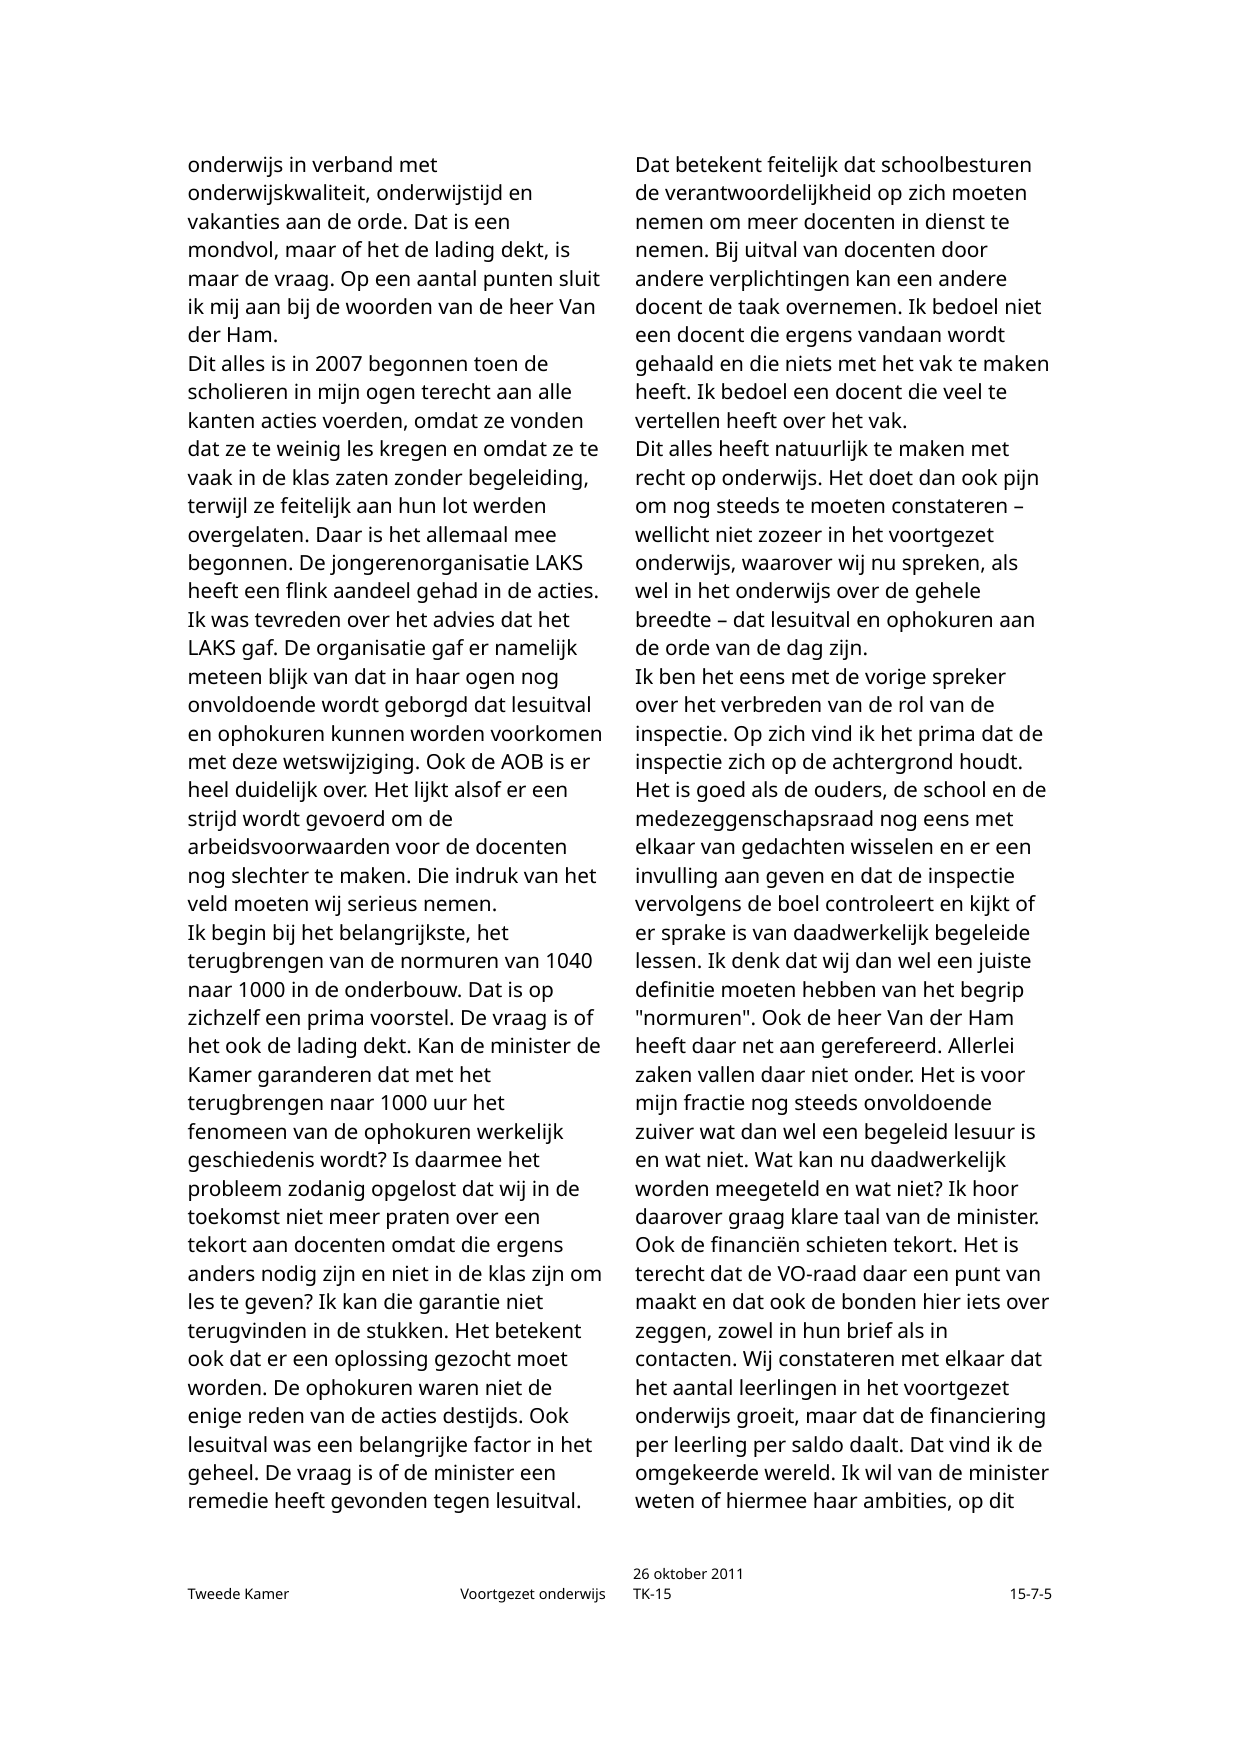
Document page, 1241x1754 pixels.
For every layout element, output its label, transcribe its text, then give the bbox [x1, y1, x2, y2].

text Ik begin bij het belangrijkste, het terugbrengen van de normuren van 1040 naar 1000 in de onderbouw. Dat is op zichzelf een prima voorstel. De vraag is of het ook de lading dekt. Kan de minister de Kamer garanderen dat met het terugbrengen naar 1000 uur het fenomeen van de ophokuren werkelijk geschiedenis wordt? Is daarmee het probleem zodanig opgelost dat wij in de toekomst niet meer praten over een tekort aan docenten omdat die ergens anders nodig zijn en niet in de klas zijn om les te geven? Ik kan die garantie niet terugvinden in de stukken. Het betekent ook dat er een oplossing gezocht moet worden. De ophokuren waren niet de enige reden van de acties destijds. Ook lesuitval was een belangrijke factor in het geheel. De vraag is of de minister een remedie heeft gevonden tegen lesuitval. [187, 918, 605, 1515]
text Ook de financiën schieten tekort. Het is terecht dat de VO-raad daar een punt van maakt en dat ook de bonden hier iets over zeggen, zowel in hun brief als in contacten. Wij constateren met elkaar dat het aantal leerlingen in het voortgezet onderwijs groeit, maar dat de financiering per leerling per saldo daalt. Dat vind ik de omgekeerde wereld. Ik wil van de minister weten of hiermee haar ambities, op dit [635, 1231, 1053, 1515]
text Ik ben het eens met de vorige spreker over het verbreden van de rol van de inspectie. Op zich vind ik het prima dat de inspectie zich op de achtergrond houdt. Het is goed als de ouders, de school en de medezeggenschapsraad nog eens met elkaar van gedachten wisselen en er een invulling aan geven en dat de inspectie vervolgens de boel controleert en kijkt of er sprake is van daadwerkelijk begeleide lessen. Ik denk dat wij dan wel een juiste definitie moeten hebben van het begrip "normuren". Ook de heer Van der Ham heeft daar net aan gerefereerd. Allerlei zaken vallen daar niet onder. Het is voor mijn fractie nog steeds onvoldoende zuiver wat dan wel een begeleid lesuur is en wat niet. Wat kan nu daadwerkelijk worden meegeteld en wat niet? Ik hoor daarover graag klare taal van de minister. [635, 662, 1053, 1231]
text onderwijs in verband met onderwijskwaliteit, onderwijstijd en vakanties aan de orde. Dat is een mondvol, maar of het de lading dekt, is maar de vraag. Op een aantal punten sluit ik mij aan bij de woorden van de heer Van der Ham. [187, 150, 605, 349]
text Dit alles heeft natuurlijk te maken met recht op onderwijs. Het doet dan ook pijn om nog steeds te moeten constateren – wellicht niet zozeer in het voortgezet onderwijs, waarover wij nu spreken, als wel in het onderwijs over de gehele breedte – dat lesuitval en ophokuren aan de orde van de dag zijn. [635, 434, 1053, 662]
text Dit alles is in 2007 begonnen toen de scholieren in mijn ogen terecht aan alle kanten acties voerden, omdat ze vonden dat ze te weinig les kregen en omdat ze te vaak in de klas zaten zonder begeleiding, terwijl ze feitelijk aan hun lot werden overgelaten. Daar is het allemaal mee begonnen. De jongerenorganisatie LAKS heeft een flink aandeel gehad in de acties. Ik was tevreden over het advies dat het LAKS gaf. De organisatie gaf er namelijk meteen blijk van dat in haar ogen nog onvoldoende wordt geborgd dat lesuitval en ophokuren kunnen worden voorkomen met deze wetswijziging. Ook de AOB is er heel duidelijk over. Het lijkt alsof er een strijd wordt gevoerd om de arbeidsvoorwaarden voor de docenten nog slechter te maken. Die indruk van het veld moeten wij serieus nemen. [187, 349, 605, 918]
text Dat betekent feitelijk dat schoolbesturen de verantwoordelijkheid op zich moeten nemen om meer docenten in dienst te nemen. Bij uitval van docenten door andere verplichtingen kan een andere docent de taak overnemen. Ik bedoel niet een docent die ergens vandaan wordt gehaald en die niets met het vak te maken heeft. Ik bedoel een docent die veel te vertellen heeft over het vak. [635, 150, 1053, 434]
